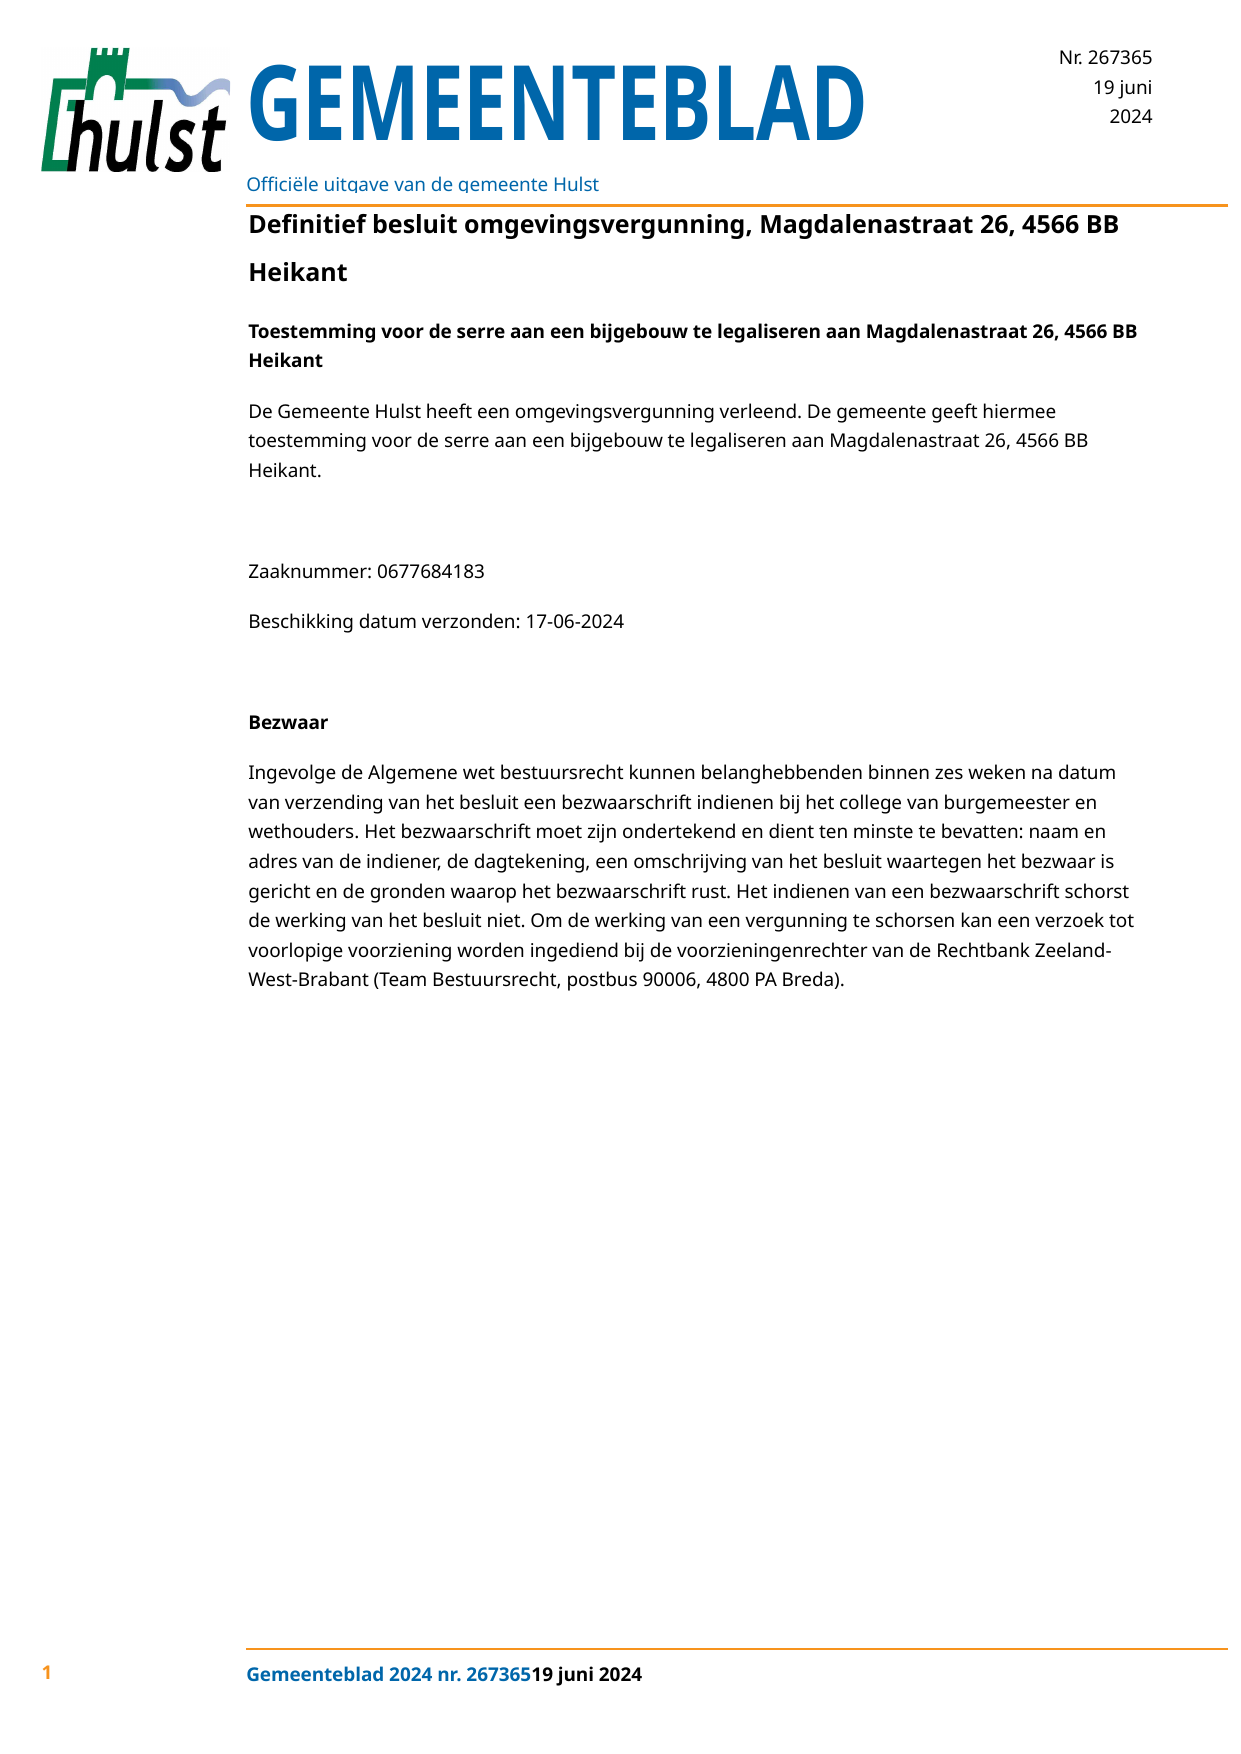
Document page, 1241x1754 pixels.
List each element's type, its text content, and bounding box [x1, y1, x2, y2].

text Beschikking datum verzonden: 17-06-2024 [248, 608, 1152, 634]
text Toestemming voor de serre aan een bijgebouw te legaliseren aan Magdalenastraat 26, 4566 BB Heikant [248, 318, 1152, 373]
text Ingevolge de Algemene wet bestuursrecht kunnen belanghebbenden binnen zes weken na datum van verzending van het besluit een bezwaarschrift indienen bij het college van burgemeester en wethouders. Het bezwaarschrift moet zijn ondertekend en dient ten minste te bevatten: naam en adres van de indiener, de dagtekening, een omschrijving van het besluit waartegen het bezwaar is gericht en de gronden waarop het bezwaarschrift rust. Het indienen van een bezwaarschrift schorst de werking van het besluit niet. Om de werking van een vergunning te schorsen kan een verzoek tot voorlopige voorziening worden ingediend bij de voorzieningenrechter van de Rechtbank Zeeland-West-Brabant (Team Bestuursrecht, postbus 90006, 4800 PA Breda). [248, 759, 1152, 992]
text Definitief besluit omgevingsvergunning, Magdalenastraat 26, 4566 BB Heikant [248, 207, 1152, 288]
text De Gemeente Hulst heeft een omgevingsvergunning verleend. De gemeente geeft hiermee toestemming voor de serre aan een bijgebouw te legaliseren aan Magdalenastraat 26, 4566 BB Heikant. [248, 398, 1152, 483]
picture [41, 47, 231, 172]
text Zaaknummer: 0677684183 [248, 558, 1152, 584]
text Bezwaar [248, 709, 1152, 735]
